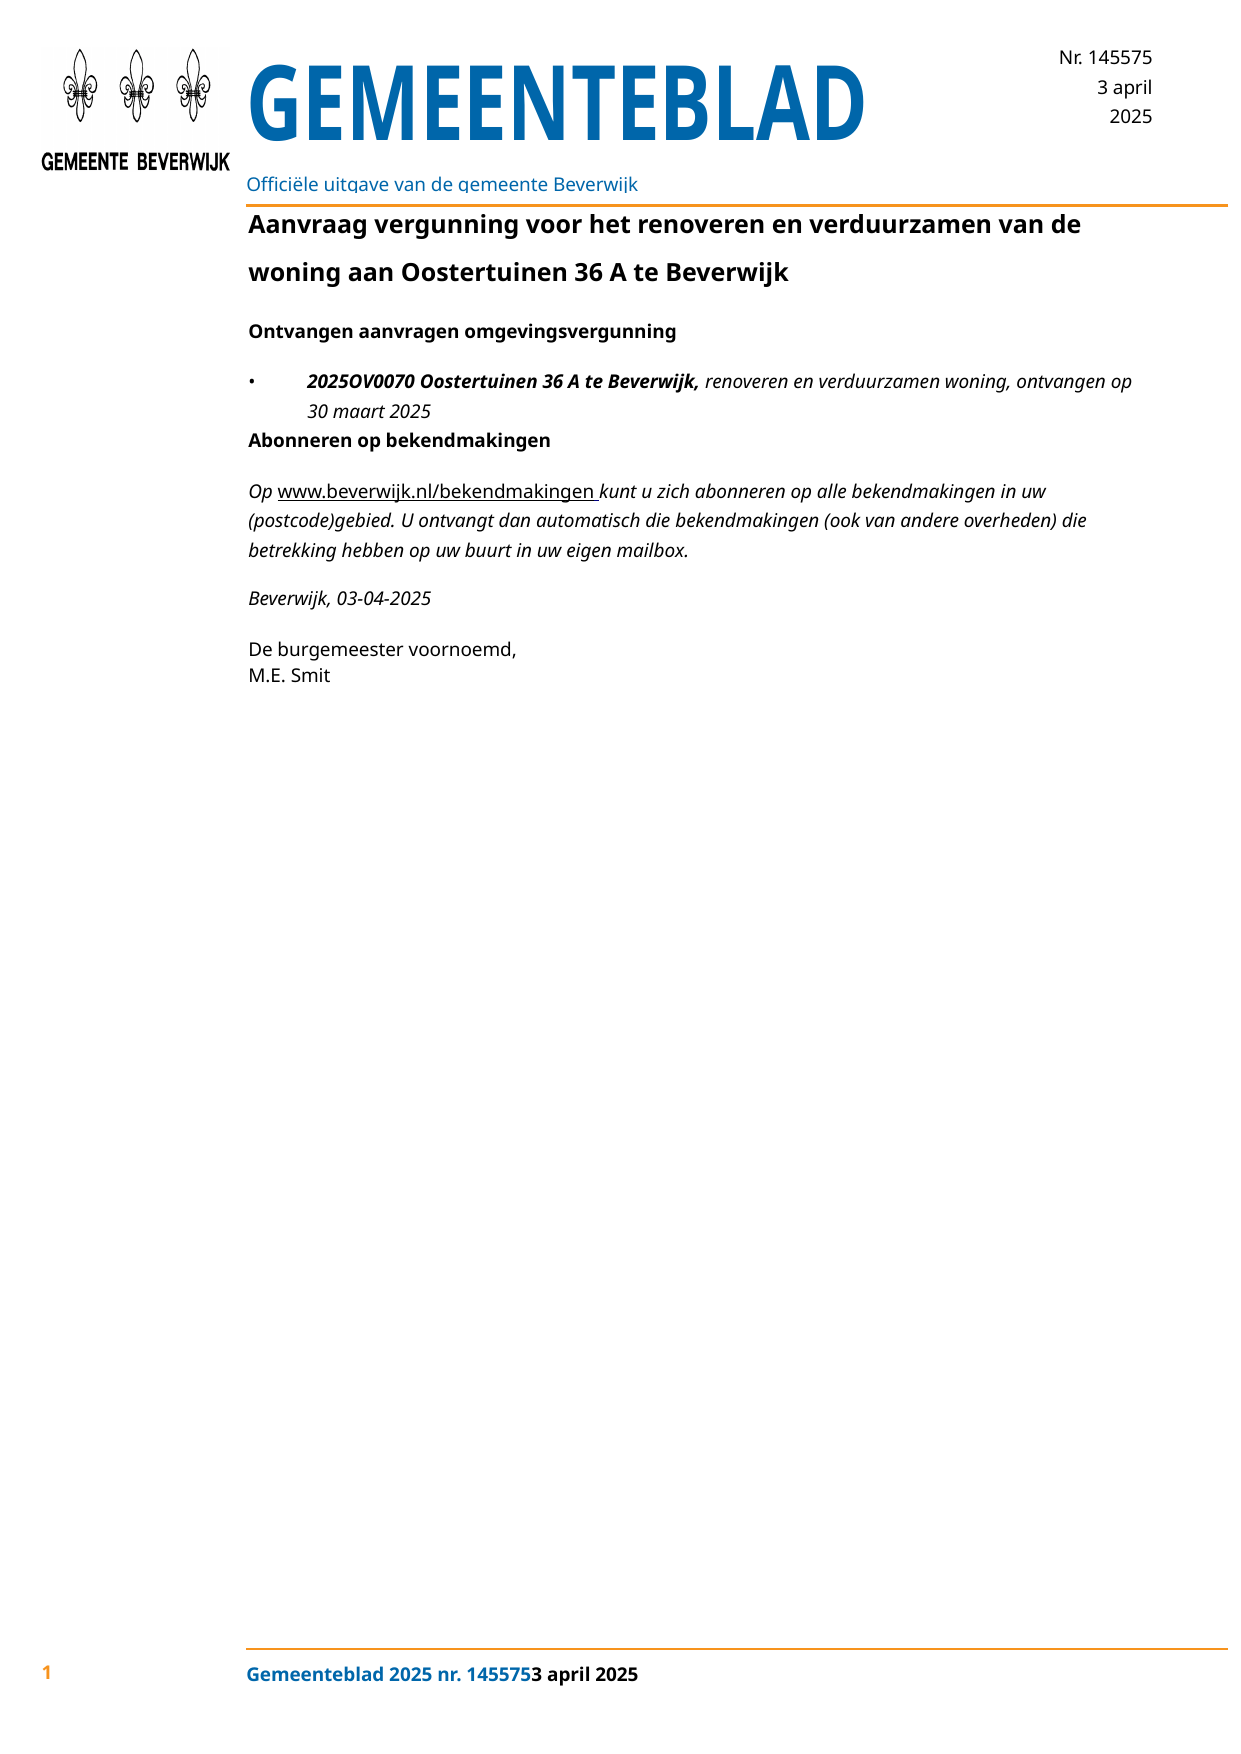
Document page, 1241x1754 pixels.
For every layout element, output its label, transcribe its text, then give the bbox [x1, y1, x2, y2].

list 2025OV0070 Oostertuinen 36 A te Beverwijk, renoveren en verduurzamen woning, ontvangen op 30 maart 2025 [248, 368, 1152, 424]
text Abonneren op bekendmakingen [248, 427, 1152, 453]
text Aanvraag vergunning voor het renoveren en verduurzamen van de woning aan Oostertuinen 36 A te Beverwijk [248, 207, 1152, 288]
text Beverwijk, 03-04-2025 [248, 585, 1152, 611]
picture [41, 47, 231, 172]
text Ontvangen aanvragen omgevingsvergunning [248, 318, 1152, 344]
text Op www.beverwijk.nl/bekendmakingen kunt u zich abonneren op alle bekendmakingen in uw (postcode)gebied. U ontvangt dan automatisch die bekendmakingen (ook van andere overheden) die betrekking hebben op uw buurt in uw eigen mailbox. [248, 478, 1152, 563]
text De burgemeester voornoemd, [248, 636, 1152, 662]
text M.E. Smit [248, 662, 1152, 688]
